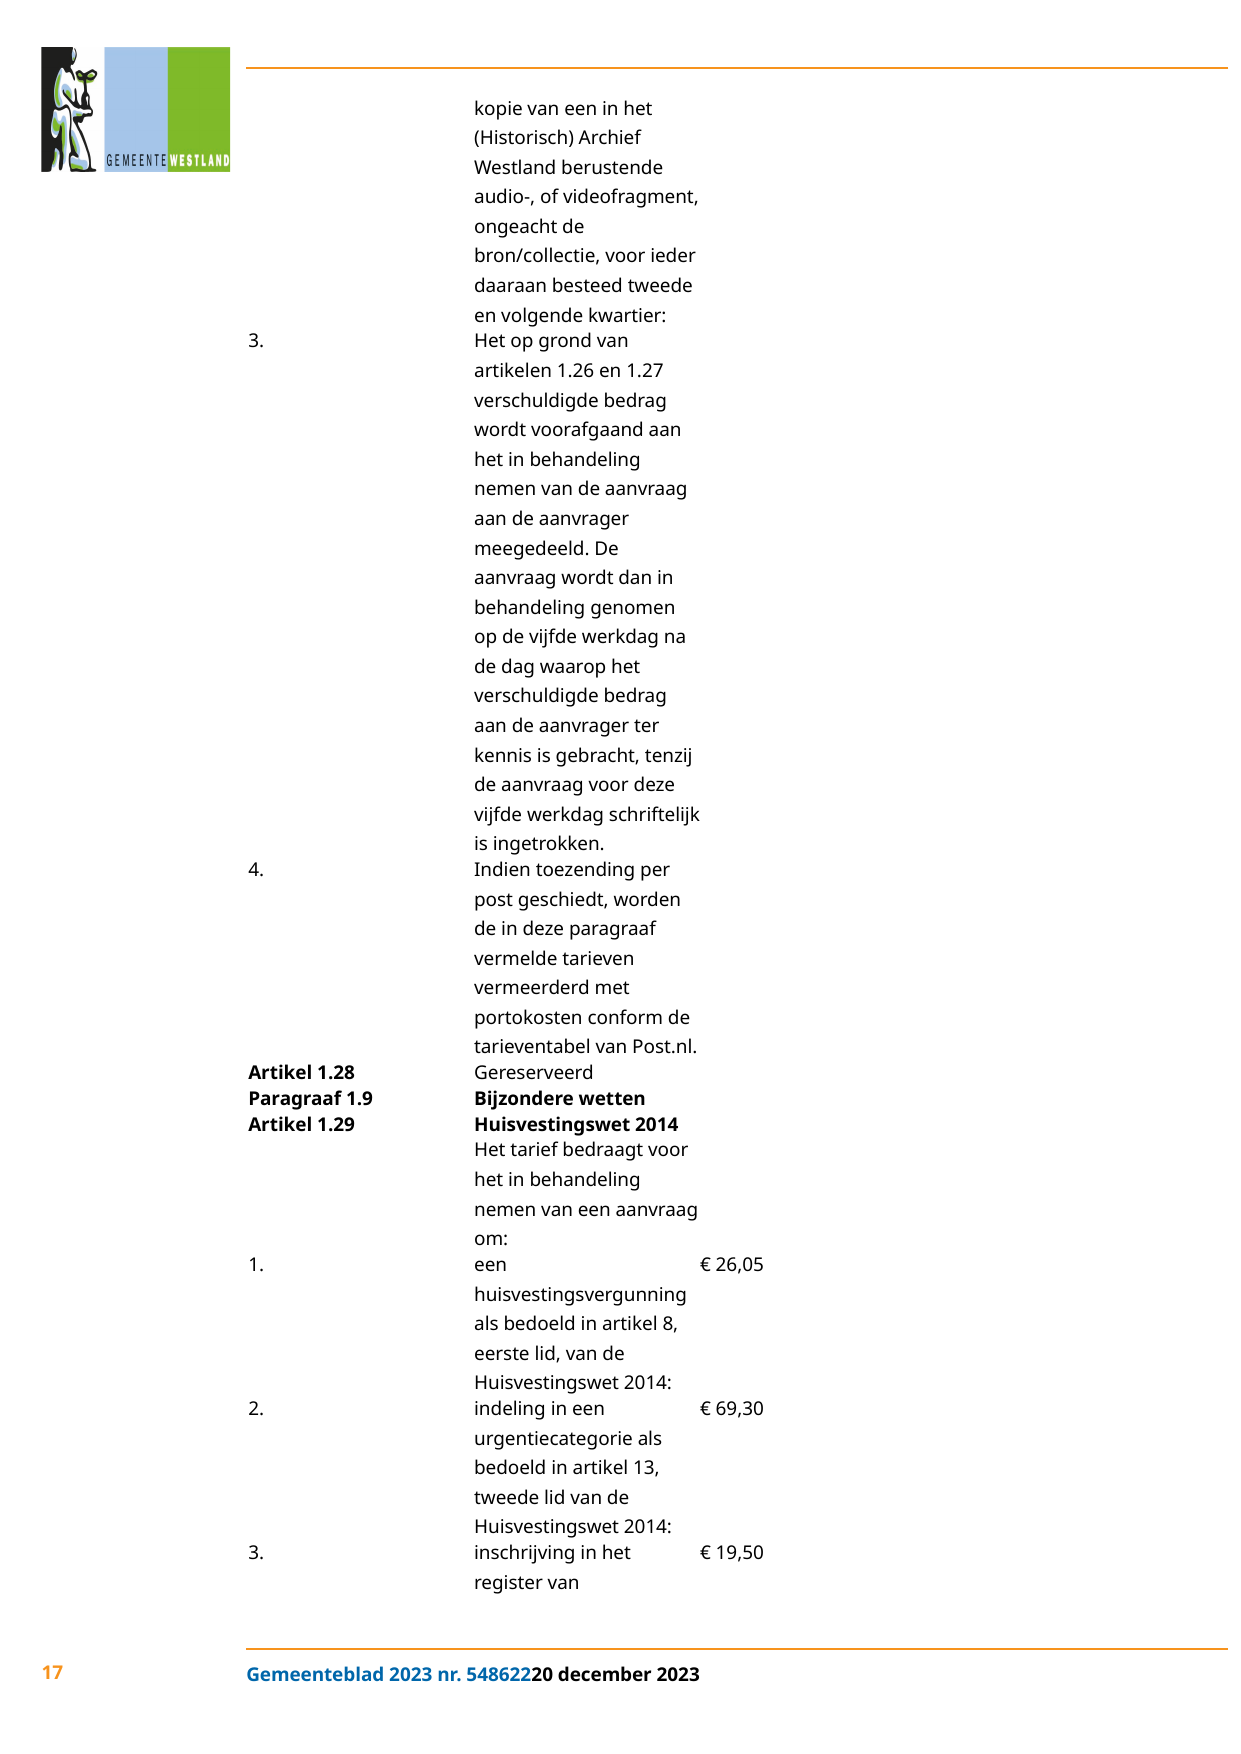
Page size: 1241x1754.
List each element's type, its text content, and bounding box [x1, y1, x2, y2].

table_cell Bijzondere wetten [474, 1085, 700, 1111]
table_cell Het op grond van artikelen 1.26 en 1.27 verschuldigde bedrag wordt voorafgaand aan het in behandeling nemen van de aanvraag aan de aanvrager meegedeeld. De aanvraag wordt dan in behandeling genomen op de vijfde werkdag na de dag waarop het verschuldigde bedrag aan de aanvrager ter kennis is gebracht, tenzij de aanvraag voor deze vijfde werkdag schriftelijk is ingetrokken. [474, 328, 700, 856]
table_cell [700, 1111, 926, 1137]
table_cell inschrijving in het register van [474, 1539, 700, 1594]
table_cell 3. [248, 328, 474, 856]
table_cell [700, 1060, 926, 1085]
table_cell € 69,30 [700, 1395, 926, 1539]
table_cell Artikel 1.28 [248, 1060, 474, 1085]
table_cell [700, 95, 926, 328]
table_cell Artikel 1.29 [248, 1111, 474, 1137]
picture [41, 47, 231, 172]
table_cell 2. [248, 1395, 474, 1539]
table_cell kopie van een in het (Historisch) Archief Westland berustende audio-, of videofragment, ongeacht de bron/collectie, voor ieder daaraan besteed tweede en volgende kwartier: [474, 95, 700, 328]
table_cell [248, 95, 474, 328]
table_cell Gereserveerd [474, 1060, 700, 1085]
table_cell Het tarief bedraagt voor het in behandeling nemen van een aanvraag om: [474, 1137, 700, 1251]
table_cell Indien toezending per post geschiedt, worden de in deze paragraaf vermelde tarieven vermeerderd met portokosten conform de tarieventabel van Post.nl. [474, 856, 700, 1059]
table_cell [700, 1137, 926, 1251]
table_cell 1. [248, 1251, 474, 1395]
table_cell [700, 856, 926, 1059]
table_cell 4. [248, 856, 474, 1059]
table_cell Paragraaf 1.9 [248, 1085, 474, 1111]
table_cell [700, 1085, 926, 1111]
table_cell € 26,05 [700, 1251, 926, 1395]
table_cell een huisvestingsvergunning als bedoeld in artikel 8, eerste lid, van de Huisvestingswet 2014: [474, 1251, 700, 1395]
table_cell [700, 328, 926, 856]
table_cell [248, 1137, 474, 1251]
table_cell 3. [248, 1539, 474, 1594]
table_cell € 19,50 [700, 1539, 926, 1594]
table_cell Huisvestingswet 2014 [474, 1111, 700, 1137]
table_cell indeling in een urgentiecategorie als bedoeld in artikel 13, tweede lid van de Huisvestingswet 2014: [474, 1395, 700, 1539]
